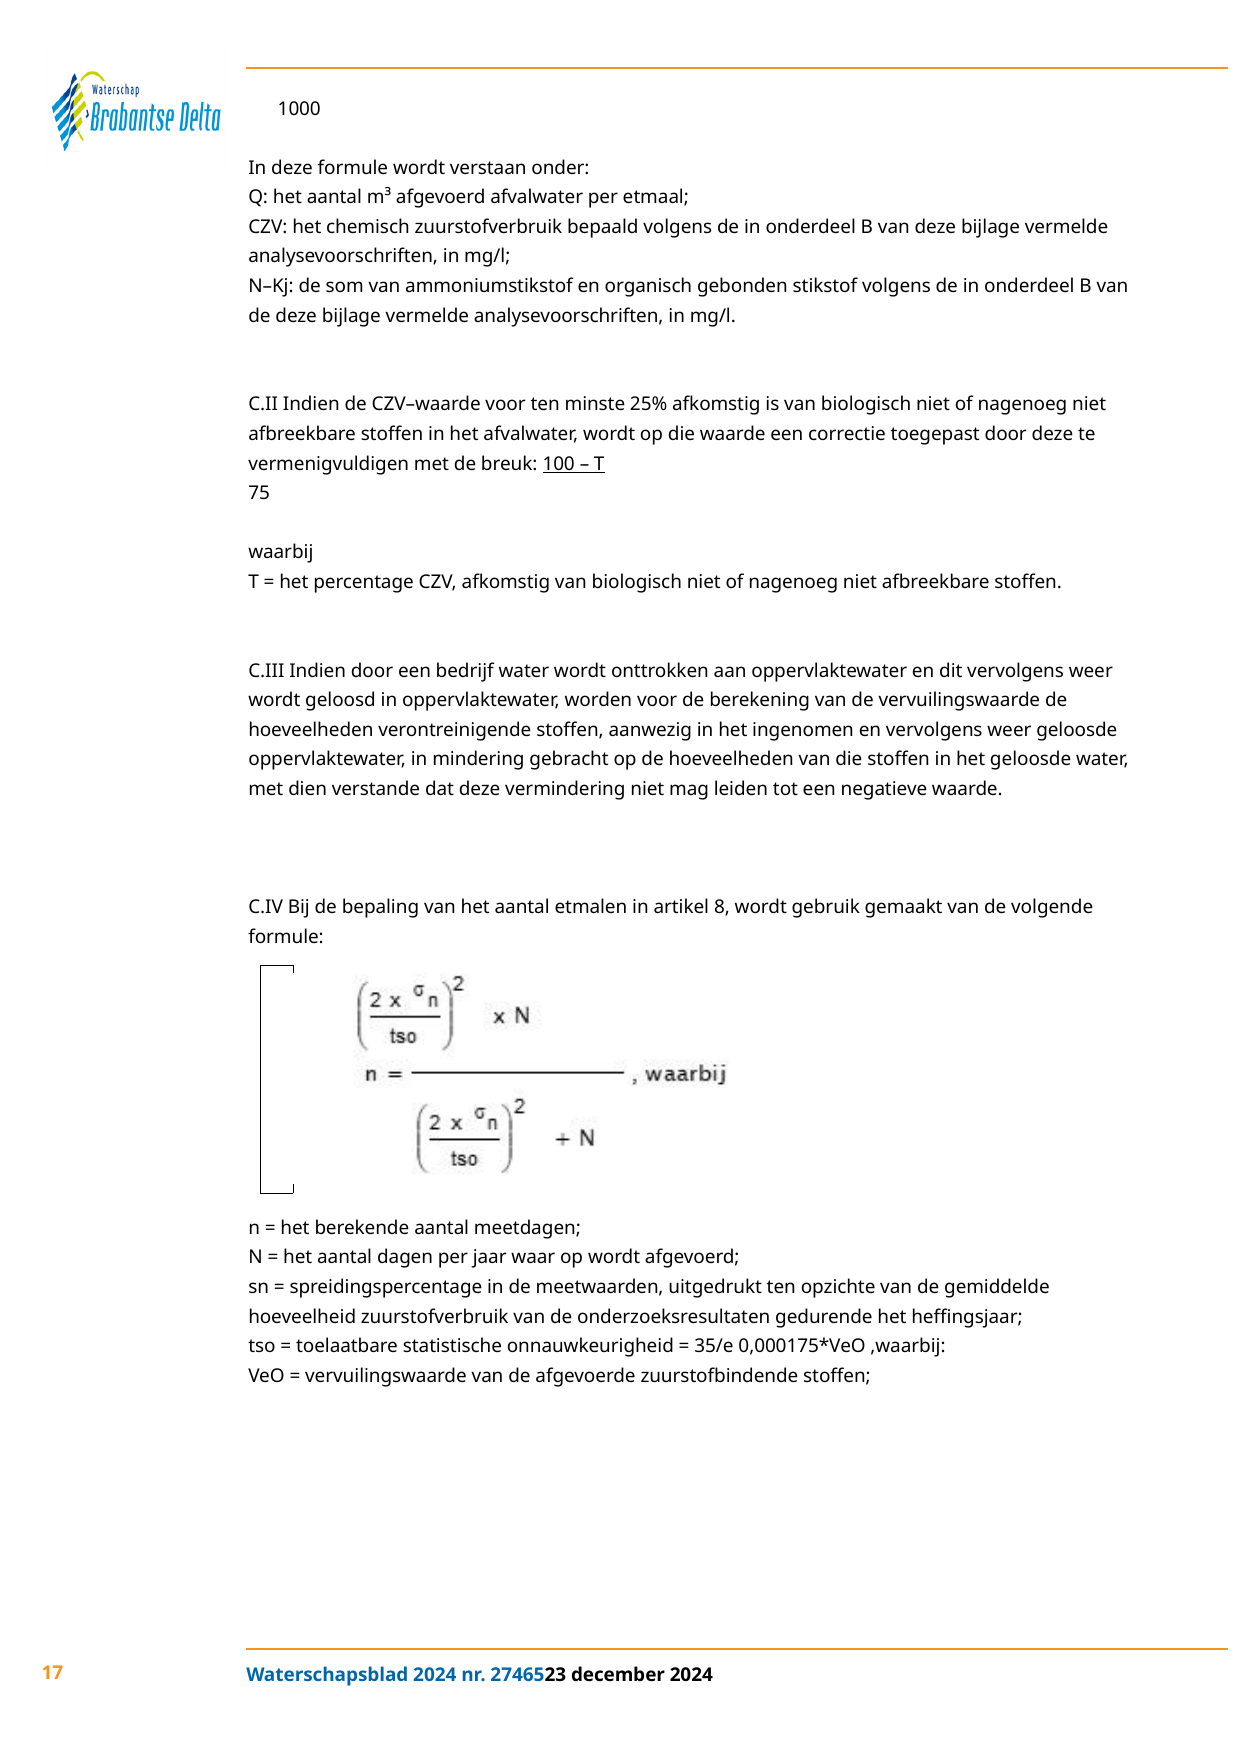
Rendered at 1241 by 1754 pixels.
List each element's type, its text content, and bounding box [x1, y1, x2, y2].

text waarbij [248, 538, 1152, 564]
text n = het berekende aantal meetdagen; [248, 1214, 1152, 1240]
text CZV: het chemisch zuurstofverbruik bepaald volgens de in onderdeel B van deze bijlage vermelde analysevoorschriften, in mg/l; [248, 213, 1152, 268]
text N = het aantal dagen per jaar waar op wordt afgevoerd; [248, 1244, 1152, 1269]
text N–Kj: de som van ammoniumstikstof en organisch gebonden stikstof volgens de in onderdeel B van de deze bijlage vermelde analysevoorschriften, in mg/l. [248, 272, 1152, 328]
text vermenigvuldigen met de breuk: 100 – T [248, 450, 1152, 476]
text T = het percentage CZV, afkomstig van biologisch niet of nagenoeg niet afbreekbare stoffen. [248, 568, 1152, 594]
text 75 [248, 479, 1152, 505]
picture [268, 973, 772, 1184]
text In deze formule wordt verstaan onder: [248, 154, 1152, 180]
text VeO = vervuilingswaarde van de afgevoerde zuurstofbindende stoffen; [248, 1362, 1152, 1388]
text tso = toelaatbare statistische onnauwkeurigheid = 35/e 0,000175*VeO ,waarbij: [248, 1332, 1152, 1358]
text C.IV Bij de bepaling van het aantal etmalen in artikel 8, wordt gebruik gemaakt van de volgende formule: [248, 893, 1152, 949]
text afbreekbare stoffen in het afvalwater, wordt op die waarde een correctie toegepast door deze te [248, 420, 1152, 446]
text sn = spreidingspercentage in de meetwaarden, uitgedrukt ten opzichte van de gemiddelde hoeveelheid zuurstofverbruik van de onderzoeksresultaten gedurende het heffingsjaar; [248, 1273, 1152, 1328]
text C.II Indien de CZV–waarde voor ten minste 25% afkomstig is van biologisch niet of nagenoeg niet [248, 391, 1152, 416]
picture [41, 47, 231, 172]
text C.III Indien door een bedrijf water wordt onttrokken aan oppervlaktewater en dit vervolgens weer wordt geloosd in oppervlaktewater, worden voor de berekening van de vervuilingswaarde de hoeveelheden verontreinigende stoffen, aanwezig in het ingenomen en vervolgens weer geloosde oppervlaktewater, in mindering gebracht op de hoeveelheden van die stoffen in het geloosde water, met dien verstande dat deze vermindering niet mag leiden tot een negatieve waarde. [248, 657, 1152, 801]
text Q: het aantal m³ afgevoerd afvalwater per etmaal; [248, 183, 1152, 209]
text 1000 [248, 95, 1152, 121]
